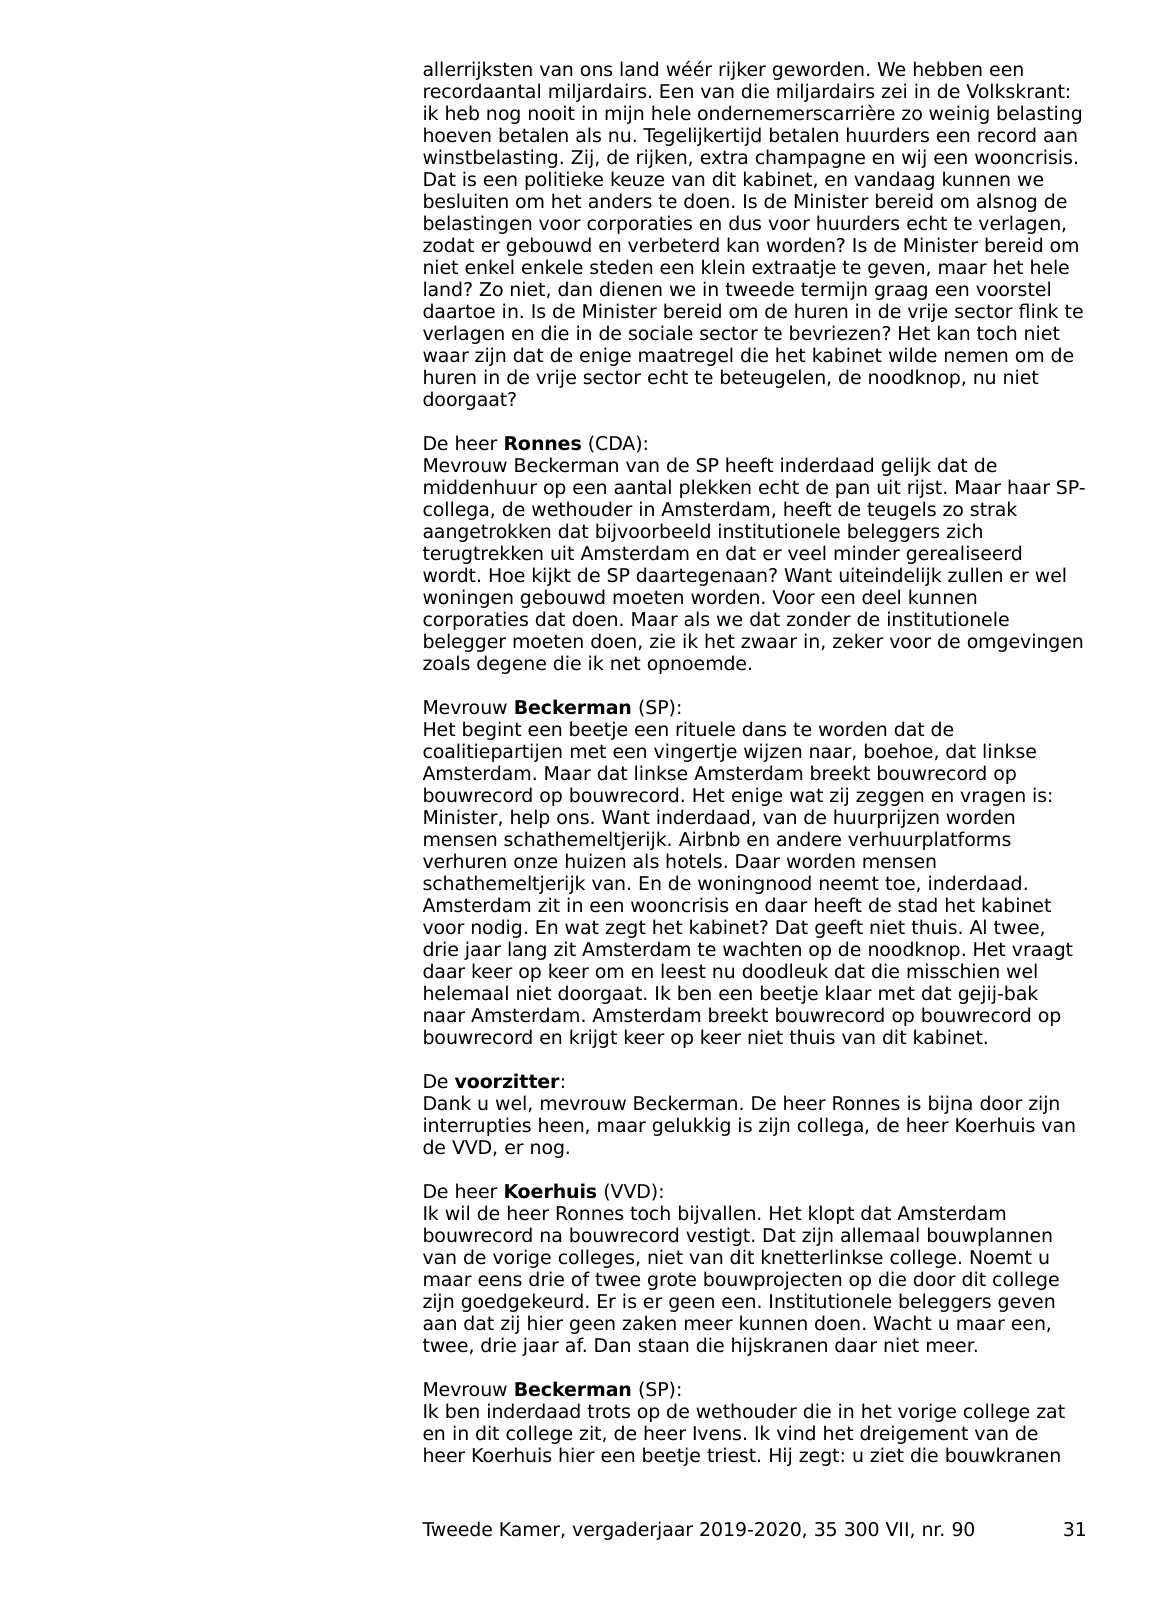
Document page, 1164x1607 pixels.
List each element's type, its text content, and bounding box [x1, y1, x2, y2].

text Dank u wel, mevrouw Beckerman. De heer Ronnes is bijna door zijn interrupties heen, maar gelukkig is zijn collega, de heer Koerhuis van de VVD, er nog. [422, 1093, 1087, 1159]
text De heer Koerhuis (VVD): [422, 1181, 1087, 1203]
text De heer Ronnes (CDA): [422, 433, 1087, 455]
text Mevrouw Beckerman (SP): [422, 697, 1087, 719]
text Het begint een beetje een rituele dans te worden dat de coalitiepartijen met een vingertje wijzen naar, boehoe, dat linkse Amsterdam. Maar dat linkse Amsterdam breekt bouwrecord op bouwrecord op bouwrecord. Het enige wat zij zeggen en vragen is: Minister, help ons. Want inderdaad, van de huurprijzen worden mensen schathemeltjerijk. Airbnb en andere verhuurplatforms verhuren onze huizen als hotels. Daar worden mensen schathemeltjerijk van. En de woningnood neemt toe, inderdaad. Amsterdam zit in een wooncrisis en daar heeft de stad het kabinet voor nodig. En wat zegt het kabinet? Dat geeft niet thuis. Al twee, drie jaar lang zit Amsterdam te wachten op de noodknop. Het vraagt daar keer op keer om en leest nu doodleuk dat die misschien wel helemaal niet doorgaat. Ik ben een beetje klaar met dat gejij-bak naar Amsterdam. Amsterdam breekt bouwrecord op bouwrecord op bouwrecord en krijgt keer op keer niet thuis van dit kabinet. [422, 719, 1087, 1048]
text Mevrouw Beckerman van de SP heeft inderdaad gelijk dat de middenhuur op een aantal plekken echt de pan uit rijst. Maar haar SP-collega, de wethouder in Amsterdam, heeft de teugels zo strak aangetrokken dat bijvoorbeeld institutionele beleggers zich terugtrekken uit Amsterdam en dat er veel minder gerealiseerd wordt. Hoe kijkt de SP daartegenaan? Want uiteindelijk zullen er wel woningen gebouwd moeten worden. Voor een deel kunnen corporaties dat doen. Maar als we dat zonder de institutionele belegger moeten doen, zie ik het zwaar in, zeker voor de omgevingen zoals degene die ik net opnoemde. [422, 455, 1087, 675]
text Ik wil de heer Ronnes toch bijvallen. Het klopt dat Amsterdam bouwrecord na bouwrecord vestigt. Dat zijn allemaal bouwplannen van de vorige colleges, niet van dit knetterlinkse college. Noemt u maar eens drie of twee grote bouwprojecten op die door dit college zijn goedgekeurd. Er is er geen een. Institutionele beleggers geven aan dat zij hier geen zaken meer kunnen doen. Wacht u maar een, twee, drie jaar af. Dan staan die hijskranen daar niet meer. [422, 1203, 1087, 1357]
text Mevrouw Beckerman (SP): [422, 1379, 1087, 1401]
text De voorzitter: [422, 1071, 1087, 1093]
text Ik ben inderdaad trots op de wethouder die in het vorige college zat en in dit college zit, de heer Ivens. Ik vind het dreigement van de heer Koerhuis hier een beetje triest. Hij zegt: u ziet die bouwkranen [422, 1401, 1087, 1467]
text allerrijksten van ons land wéér rijker geworden. We hebben een recordaantal miljardairs. Een van die miljardairs zei in de Volkskrant: ik heb nog nooit in mijn hele ondernemerscarrière zo weinig belasting hoeven betalen als nu. Tegelijkertijd betalen huurders een record aan winstbelasting. Zij, de rijken, extra champagne en wij een wooncrisis. Dat is een politieke keuze van dit kabinet, en vandaag kunnen we besluiten om het anders te doen. Is de Minister bereid om alsnog de belastingen voor corporaties en dus voor huurders echt te verlagen, zodat er gebouwd en verbeterd kan worden? Is de Minister bereid om niet enkel enkele steden een klein extraatje te geven, maar het hele land? Zo niet, dan dienen we in tweede termijn graag een voorstel daartoe in. Is de Minister bereid om de huren in de vrije sector flink te verlagen en die in de sociale sector te bevriezen? Het kan toch niet waar zijn dat de enige maatregel die het kabinet wilde nemen om de huren in de vrije sector echt te beteugelen, de noodknop, nu niet doorgaat? [422, 59, 1087, 411]
